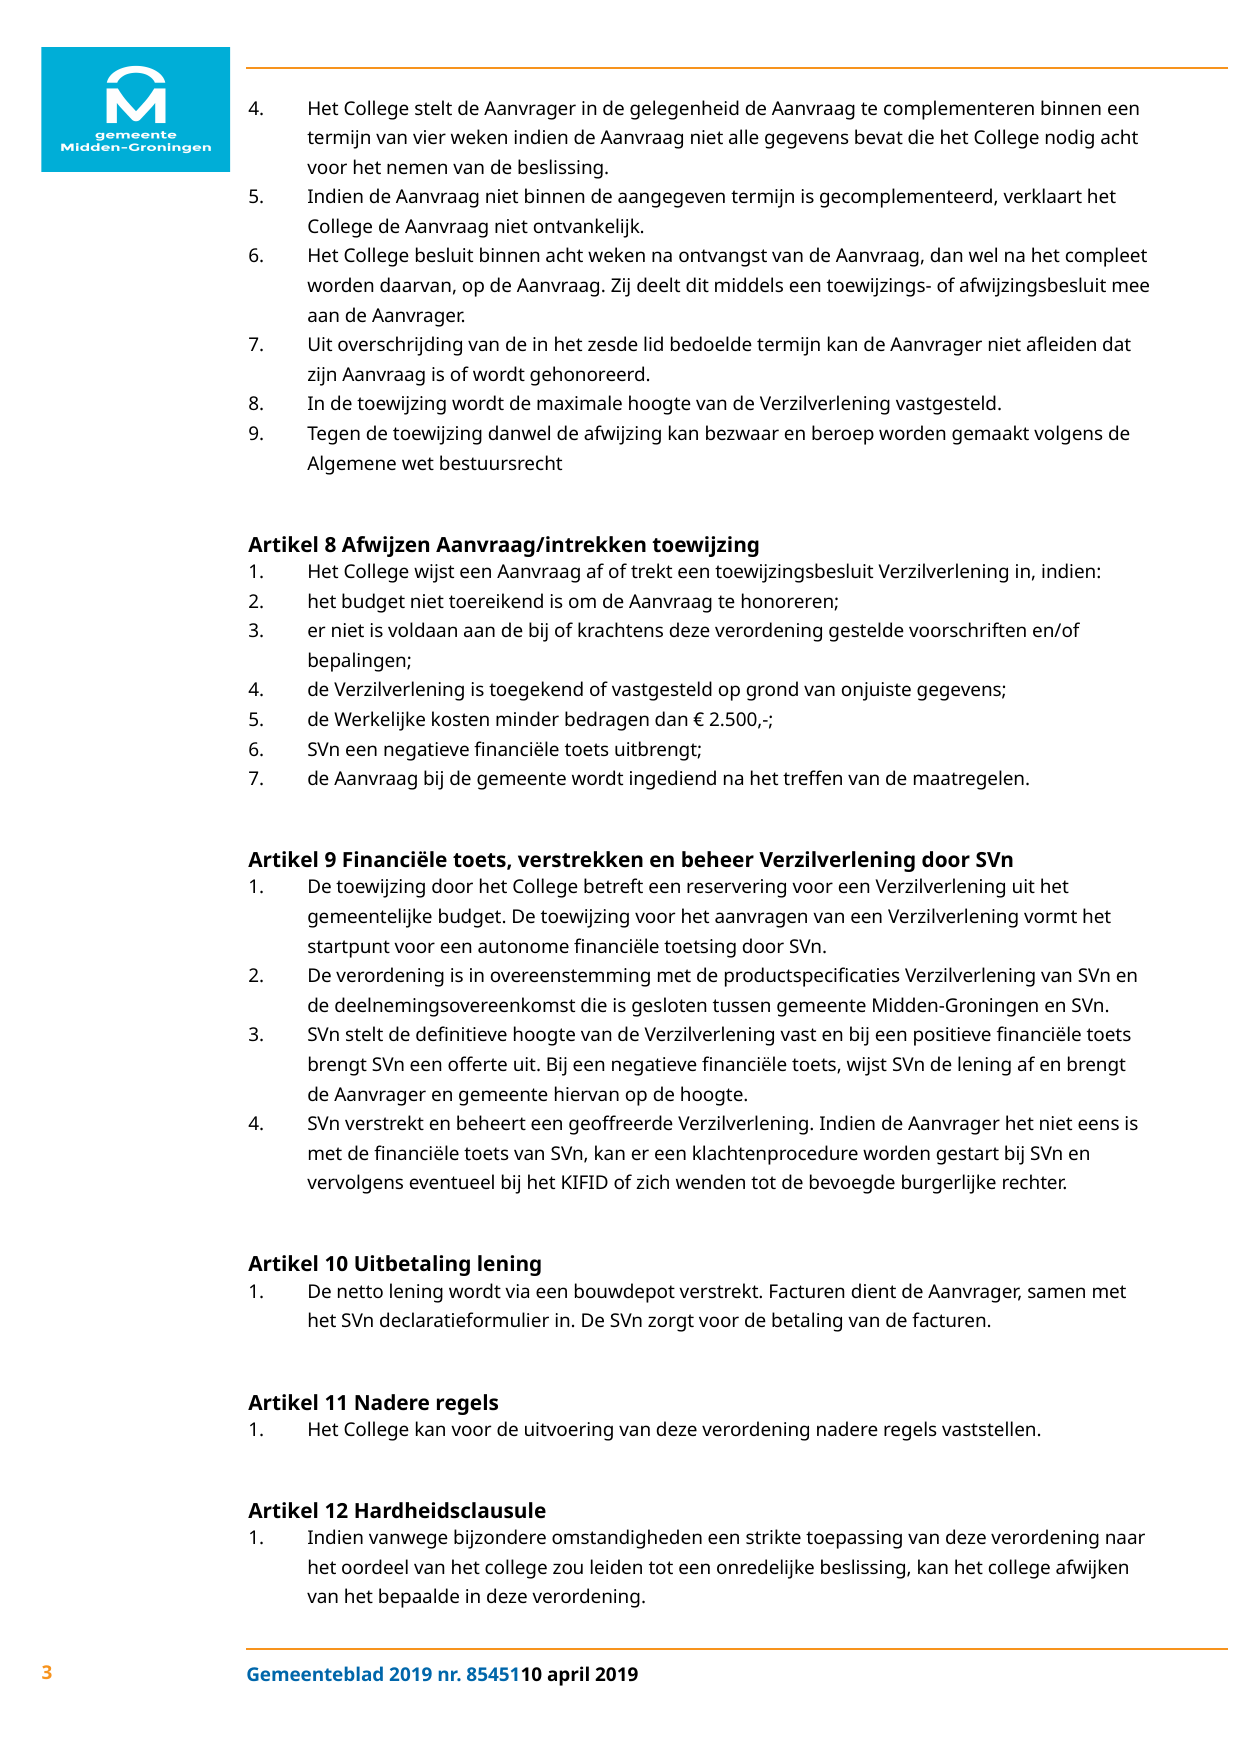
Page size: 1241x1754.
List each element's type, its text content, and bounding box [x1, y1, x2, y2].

list Indien vanwege bijzondere omstandigheden een strikte toepassing van deze verordening naar het oordeel van het college zou leiden tot een onredelijke beslissing, kan het college afwijken van het bepaalde in deze verordening. [248, 1524, 1152, 1609]
list de Aanvraag bij de gemeente wordt ingediend na het treffen van de maatregelen. [248, 765, 1152, 791]
list er niet is voldaan aan de bij of krachtens deze verordening gestelde voorschriften en/of bepalingen; [248, 617, 1152, 673]
text Artikel 9 Financiële toets, verstrekken en beheer Verzilverlening door SVn [248, 845, 1152, 874]
list de Werkelijke kosten minder bedragen dan € 2.500,-; [248, 706, 1152, 732]
text Artikel 8 Afwijzen Aanvraag/intrekken toewijzing [248, 530, 1152, 558]
list Indien de Aanvraag niet binnen de aangegeven termijn is gecomplementeerd, verklaart het College de Aanvraag niet ontvankelijk. [248, 183, 1152, 239]
list Tegen de toewijzing danwel de afwijzing kan bezwaar en beroep worden gemaakt volgens de Algemene wet bestuursrecht [248, 420, 1152, 476]
list het budget niet toereikend is om de Aanvraag te honoreren; [248, 588, 1152, 613]
list Het College stelt de Aanvrager in de gelegenheid de Aanvraag te complementeren binnen een termijn van vier weken indien de Aanvraag niet alle gegevens bevat die het College nodig acht voor het nemen van de beslissing. [248, 95, 1152, 180]
list SVn een negatieve financiële toets uitbrengt; [248, 736, 1152, 761]
list SVn verstrekt en beheert een geoffreerde Verzilverlening. Indien de Aanvrager het niet eens is met de financiële toets van SVn, kan er een klachtenprocedure worden gestart bij SVn en vervolgens eventueel bij het KIFID of zich wenden tot de bevoegde burgerlijke rechter. [248, 1110, 1152, 1195]
list de Verzilverlening is toegekend of vastgesteld op grond van onjuiste gegevens; [248, 677, 1152, 702]
list De netto lening wordt via een bouwdepot verstrekt. Facturen dient de Aanvrager, samen met het SVn declaratieformulier in. De SVn zorgt voor de betaling van de facturen. [248, 1278, 1152, 1333]
text Artikel 10 Uitbetaling lening [248, 1249, 1152, 1278]
text Artikel 12 Hardheidsclausule [248, 1496, 1152, 1524]
list Uit overschrijding van de in het zesde lid bedoelde termijn kan de Aanvrager niet afleiden dat zijn Aanvraag is of wordt gehonoreerd. [248, 331, 1152, 387]
list Het College wijst een Aanvraag af of trekt een toewijzingsbesluit Verzilverlening in, indien: [248, 558, 1152, 584]
picture [184, 146, 190, 153]
list Het College besluit binnen acht weken na ontvangst van de Aanvraag, dan wel na het compleet worden daarvan, op de Aanvraag. Zij deelt dit middels een toewijzings- of afwijzingsbesluit mee aan de Aanvrager. [248, 243, 1152, 328]
picture [107, 89, 165, 122]
text Artikel 11 Nadere regels [248, 1388, 1152, 1416]
picture [108, 66, 164, 82]
list Het College kan voor de uitvoering van deze verordening nadere regels vaststellen. [248, 1416, 1152, 1442]
list SVn stelt de definitieve hoogte van de Verzilverlening vast en bij een positieve financiële toets brengt SVn een offerte uit. Bij een negatieve financiële toets, wijst SVn de lening af en brengt de Aanvrager en gemeente hiervan op de hoogte. [248, 1022, 1152, 1107]
list De verordening is in overeenstemming met de productspecificaties Verzilverlening van SVn en de deelnemingsovereenkomst die is gesloten tussen gemeente Midden-Groningen en SVn. [248, 962, 1152, 1018]
list In de toewijzing wordt de maximale hoogte van de Verzilverlening vastgesteld. [248, 391, 1152, 416]
list De toewijzing door het College betreft een reservering voor een Verzilverlening uit het gemeentelijke budget. De toewijzing voor het aanvragen van een Verzilverlening vormt het startpunt voor een autonome financiële toetsing door SVn. [248, 874, 1152, 959]
